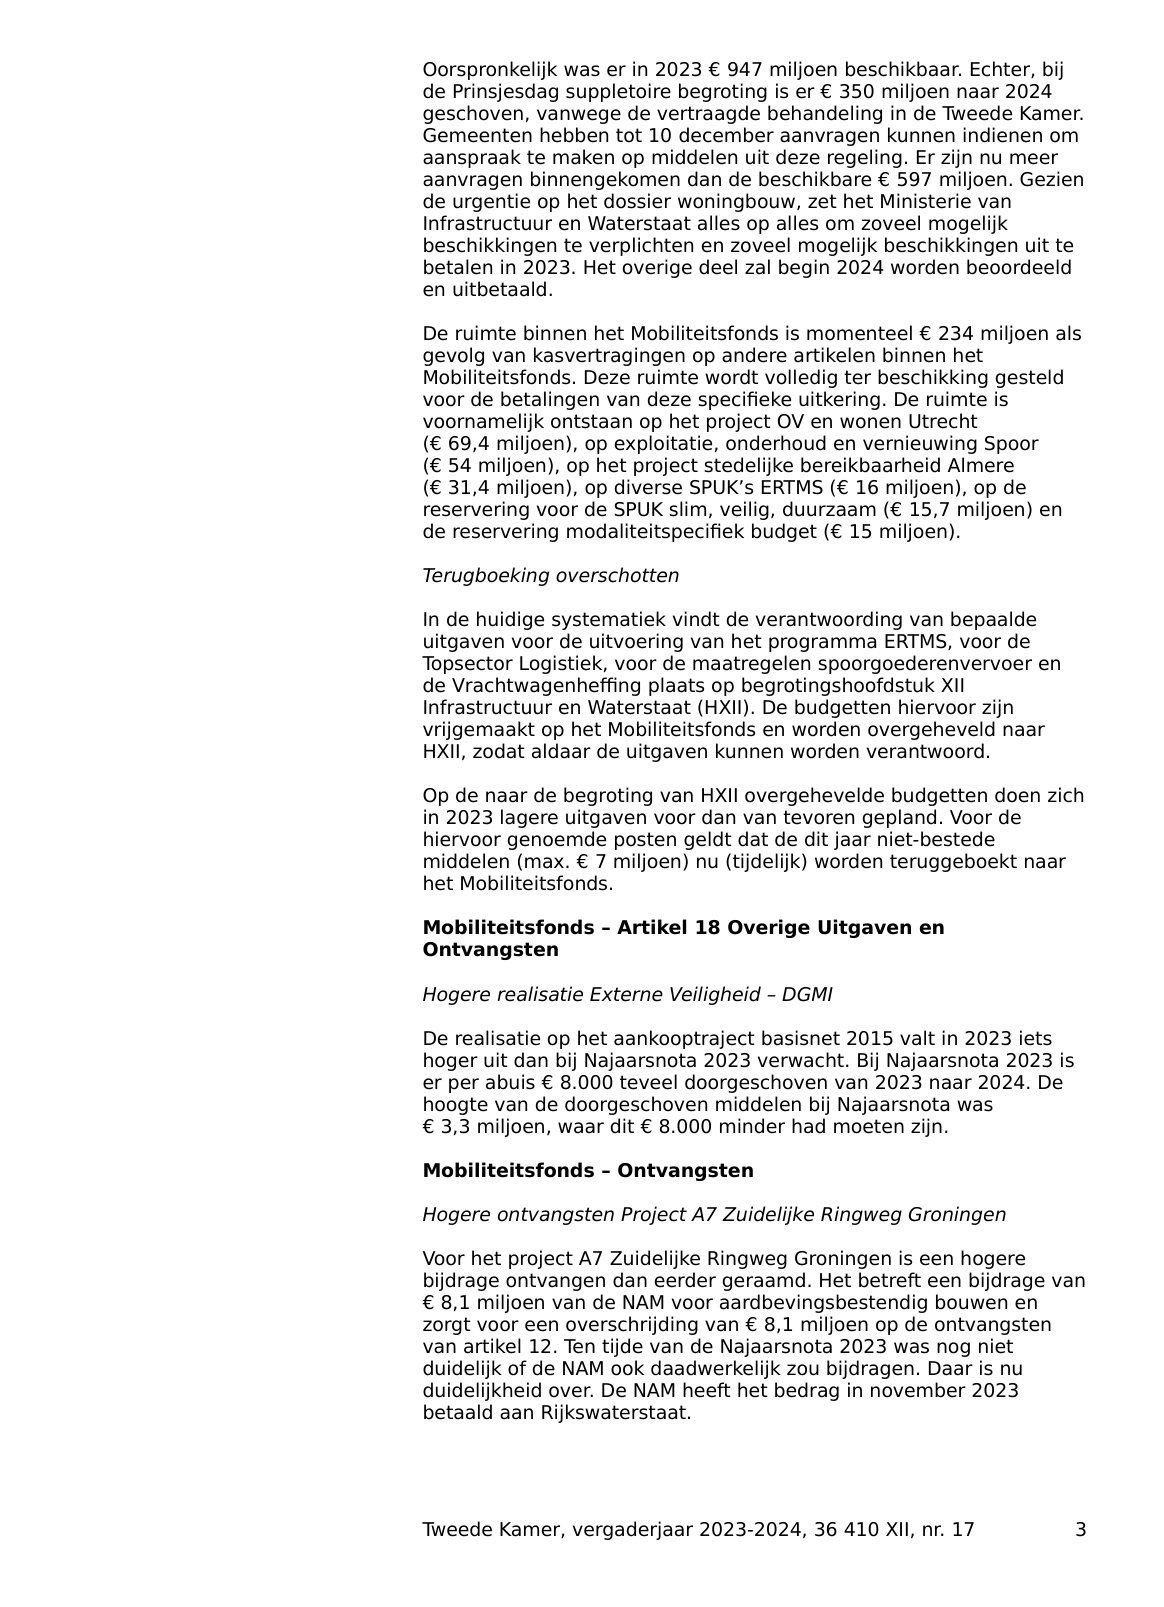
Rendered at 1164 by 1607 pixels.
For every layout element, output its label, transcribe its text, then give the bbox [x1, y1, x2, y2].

subtitle Terugboeking overschotten [422, 565, 1087, 587]
text In de huidige systematiek vindt de verantwoording van bepaalde uitgaven voor de uitvoering van het programma ERTMS, voor de Topsector Logistiek, voor de maatregelen spoorgoederenvervoer en de Vrachtwagenheffing plaats op begrotingshoofdstuk XII Infrastructuur en Waterstaat (HXII). De budgetten hiervoor zijn vrijgemaakt op het Mobiliteitsfonds en worden overgeheveld naar HXII, zodat aldaar de uitgaven kunnen worden verantwoord. [422, 609, 1087, 763]
text Oorspronkelijk was er in 2023 € 947 miljoen beschikbaar. Echter, bij de Prinsjesdag suppletoire begroting is er € 350 miljoen naar 2024 geschoven, vanwege de vertraagde behandeling in de Tweede Kamer. Gemeenten hebben tot 10 december aanvragen kunnen indienen om aanspraak te maken op middelen uit deze regeling. Er zijn nu meer aanvragen binnengekomen dan de beschikbare € 597 miljoen. Gezien de urgentie op het dossier woningbouw, zet het Ministerie van Infrastructuur en Waterstaat alles op alles om zoveel mogelijk beschikkingen te verplichten en zoveel mogelijk beschikkingen uit te betalen in 2023. Het overige deel zal begin 2024 worden beoordeeld en uitbetaald. [422, 59, 1087, 301]
text De ruimte binnen het Mobiliteitsfonds is momenteel € 234 miljoen als gevolg van kasvertragingen op andere artikelen binnen het Mobiliteitsfonds. Deze ruimte wordt volledig ter beschikking gesteld voor de betalingen van deze specifieke uitkering. De ruimte is voornamelijk ontstaan op het project OV en wonen Utrecht (€ 69,4 miljoen), op exploitatie, onderhoud en vernieuwing Spoor (€ 54 miljoen), op het project stedelijke bereikbaarheid Almere (€ 31,4 miljoen), op diverse SPUK’s ERTMS (€ 16 miljoen), op de reservering voor de SPUK slim, veilig, duurzaam (€ 15,7 miljoen) en de reservering modaliteitspecifiek budget (€ 15 miljoen). [422, 323, 1087, 543]
subtitle Hogere ontvangsten Project A7 Zuidelijke Ringweg Groningen [422, 1204, 1087, 1226]
text Op de naar de begroting van HXII overgehevelde budgetten doen zich in 2023 lagere uitgaven voor dan van tevoren gepland. Voor de hiervoor genoemde posten geldt dat de dit jaar niet-bestede middelen (max. € 7 miljoen) nu (tijdelijk) worden teruggeboekt naar het Mobiliteitsfonds. [422, 785, 1087, 895]
text Voor het project A7 Zuidelijke Ringweg Groningen is een hogere bijdrage ontvangen dan eerder geraamd. Het betreft een bijdrage van € 8,1 miljoen van de NAM voor aardbevingsbestendig bouwen en zorgt voor een overschrijding van € 8,1 miljoen op de ontvangsten van artikel 12. Ten tijde van de Najaarsnota 2023 was nog niet duidelijk of de NAM ook daadwerkelijk zou bijdragen. Daar is nu duidelijkheid over. De NAM heeft het bedrag in november 2023 betaald aan Rijkswaterstaat. [422, 1248, 1087, 1424]
subtitle Mobiliteitsfonds – Ontvangsten [422, 1160, 1087, 1182]
text De realisatie op het aankooptraject basisnet 2015 valt in 2023 iets hoger uit dan bij Najaarsnota 2023 verwacht. Bij Najaarsnota 2023 is er per abuis € 8.000 teveel doorgeschoven van 2023 naar 2024. De hoogte van de doorgeschoven middelen bij Najaarsnota was € 3,3 miljoen, waar dit € 8.000 minder had moeten zijn. [422, 1028, 1087, 1137]
subtitle Mobiliteitsfonds – Artikel 18 Overige Uitgaven en Ontvangsten [422, 917, 1087, 961]
subtitle Hogere realisatie Externe Veiligheid – DGMI [422, 983, 1087, 1005]
